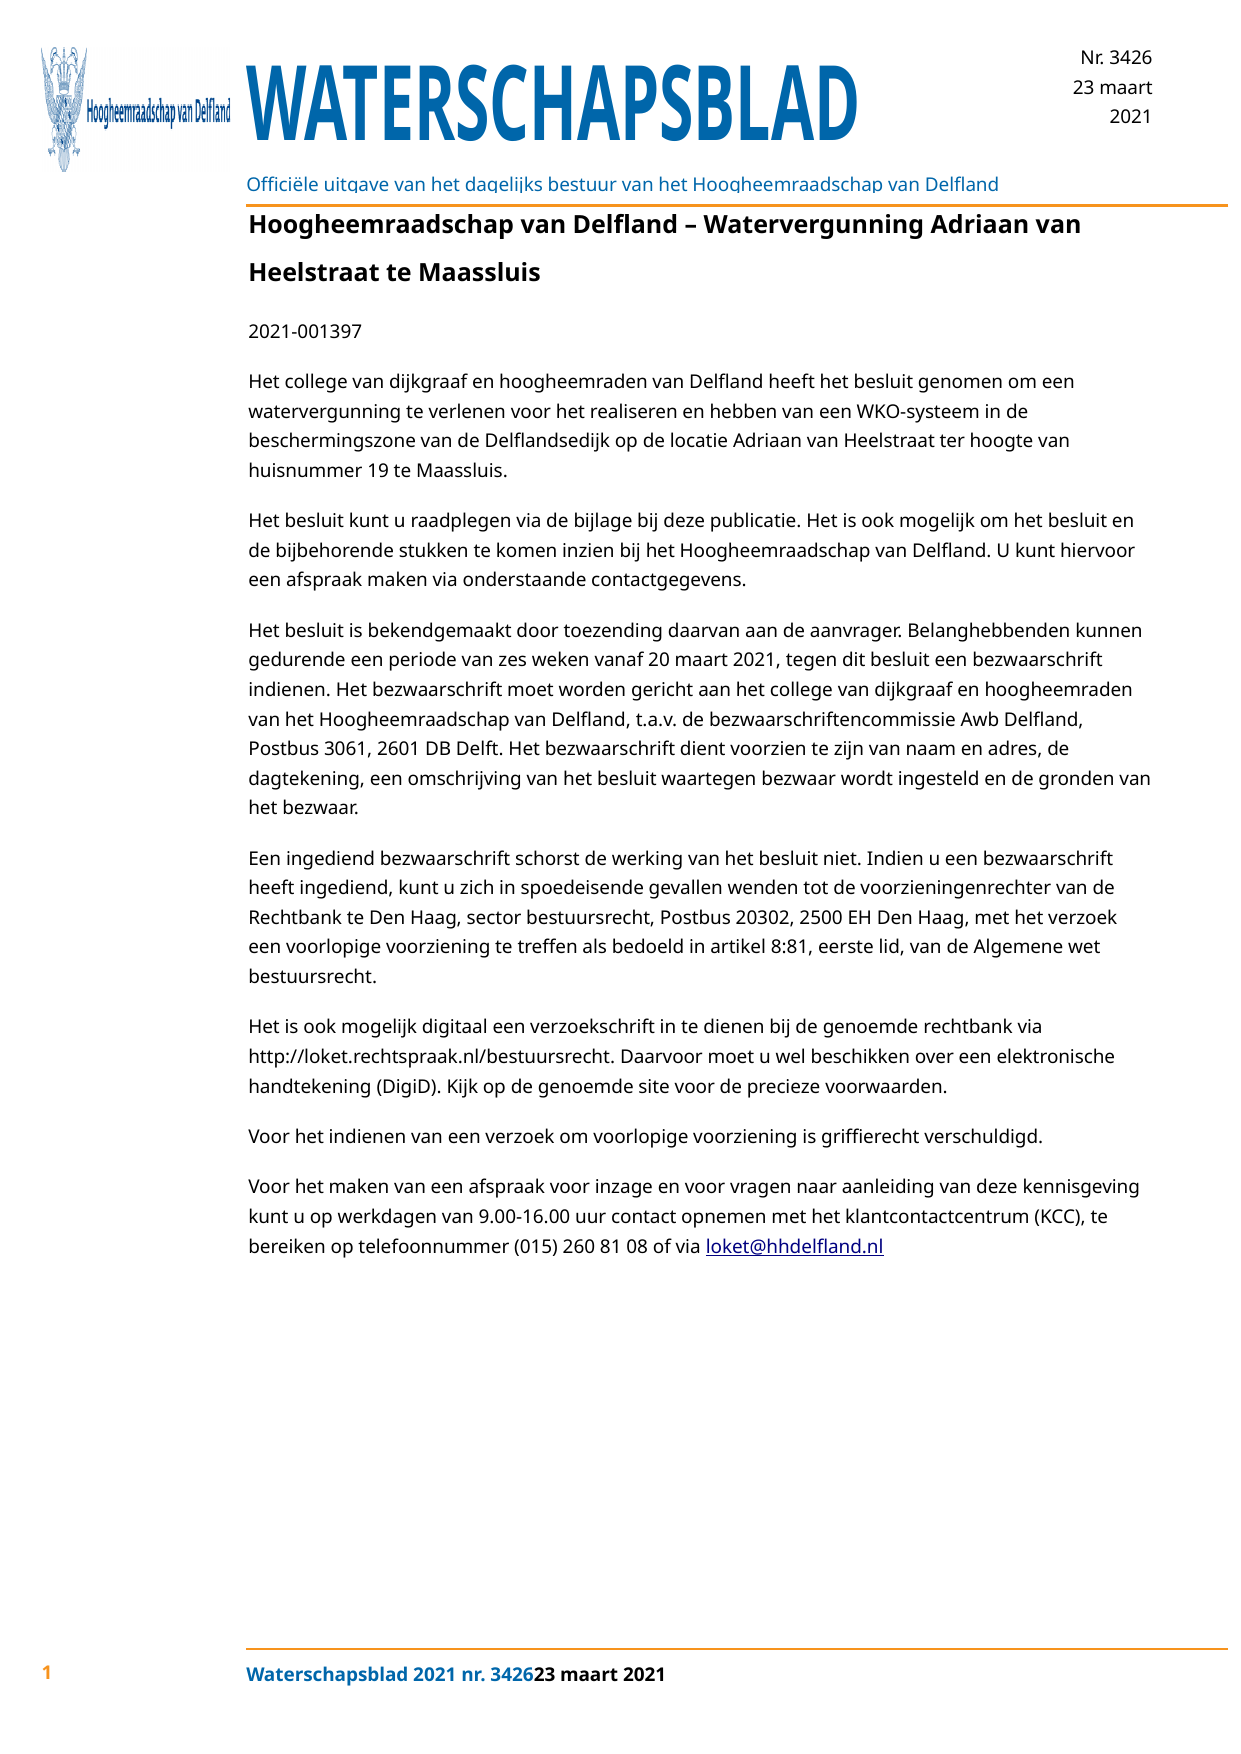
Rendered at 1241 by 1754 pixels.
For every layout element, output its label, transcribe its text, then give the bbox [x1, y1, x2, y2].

text Hoogheemraadschap van Delfland – Watervergunning Adriaan van Heelstraat te Maassluis [248, 207, 1152, 288]
text Een ingediend bezwaarschrift schorst de werking van het besluit niet. Indien u een bezwaarschrift heeft ingediend, kunt u zich in spoedeisende gevallen wenden tot de voorzieningenrechter van de Rechtbank te Den Haag, sector bestuursrecht, Postbus 20302, 2500 EH Den Haag, met het verzoek een voorlopige voorziening te treffen als bedoeld in artikel 8:81, eerste lid, van de Algemene wet bestuursrecht. [248, 845, 1152, 989]
picture [41, 47, 231, 172]
text Het besluit is bekendgemaakt door toezending daarvan aan de aanvrager. Belanghebbenden kunnen gedurende een periode van zes weken vanaf 20 maart 2021, tegen dit besluit een bezwaarschrift indienen. Het bezwaarschrift moet worden gericht aan het college van dijkgraaf en hoogheemraden van het Hoogheemraadschap van Delfland, t.a.v. de bezwaarschriftencommissie Awb Delfland, Postbus 3061, 2601 DB Delft. Het bezwaarschrift dient voorzien te zijn van naam en adres, de dagtekening, een omschrijving van het besluit waartegen bezwaar wordt ingesteld en de gronden van het bezwaar. [248, 617, 1152, 820]
text Het college van dijkgraaf en hoogheemraden van Delfland heeft het besluit genomen om een watervergunning te verlenen voor het realiseren en hebben van een WKO-systeem in de beschermingszone van de Delflandsedijk op de locatie Adriaan van Heelstraat ter hoogte van huisnummer 19 te Maassluis. [248, 368, 1152, 483]
text Voor het maken van een afspraak voor inzage en voor vragen naar aanleiding van deze kennisgeving kunt u op werkdagen van 9.00-16.00 uur contact opnemen met het klantcontactcentrum (KCC), te bereiken op telefoonnummer (015) 260 81 08 of via loket@hhdelfland.nl [248, 1174, 1152, 1259]
text Voor het indienen van een verzoek om voorlopige voorziening is griffierecht verschuldigd. [248, 1123, 1152, 1149]
text 2021-001397 [248, 318, 1152, 344]
text Het besluit kunt u raadplegen via de bijlage bij deze publicatie. Het is ook mogelijk om het besluit en de bijbehorende stukken te komen inzien bij het Hoogheemraadschap van Delfland. U kunt hiervoor een afspraak maken via onderstaande contactgegevens. [248, 507, 1152, 592]
text Het is ook mogelijk digitaal een verzoekschrift in te dienen bij de genoemde rechtbank via http://loket.rechtspraak.nl/bestuursrecht. Daarvoor moet u wel beschikken over een elektronische handtekening (DigiD). Kijk op de genoemde site voor de precieze voorwaarden. [248, 1014, 1152, 1099]
